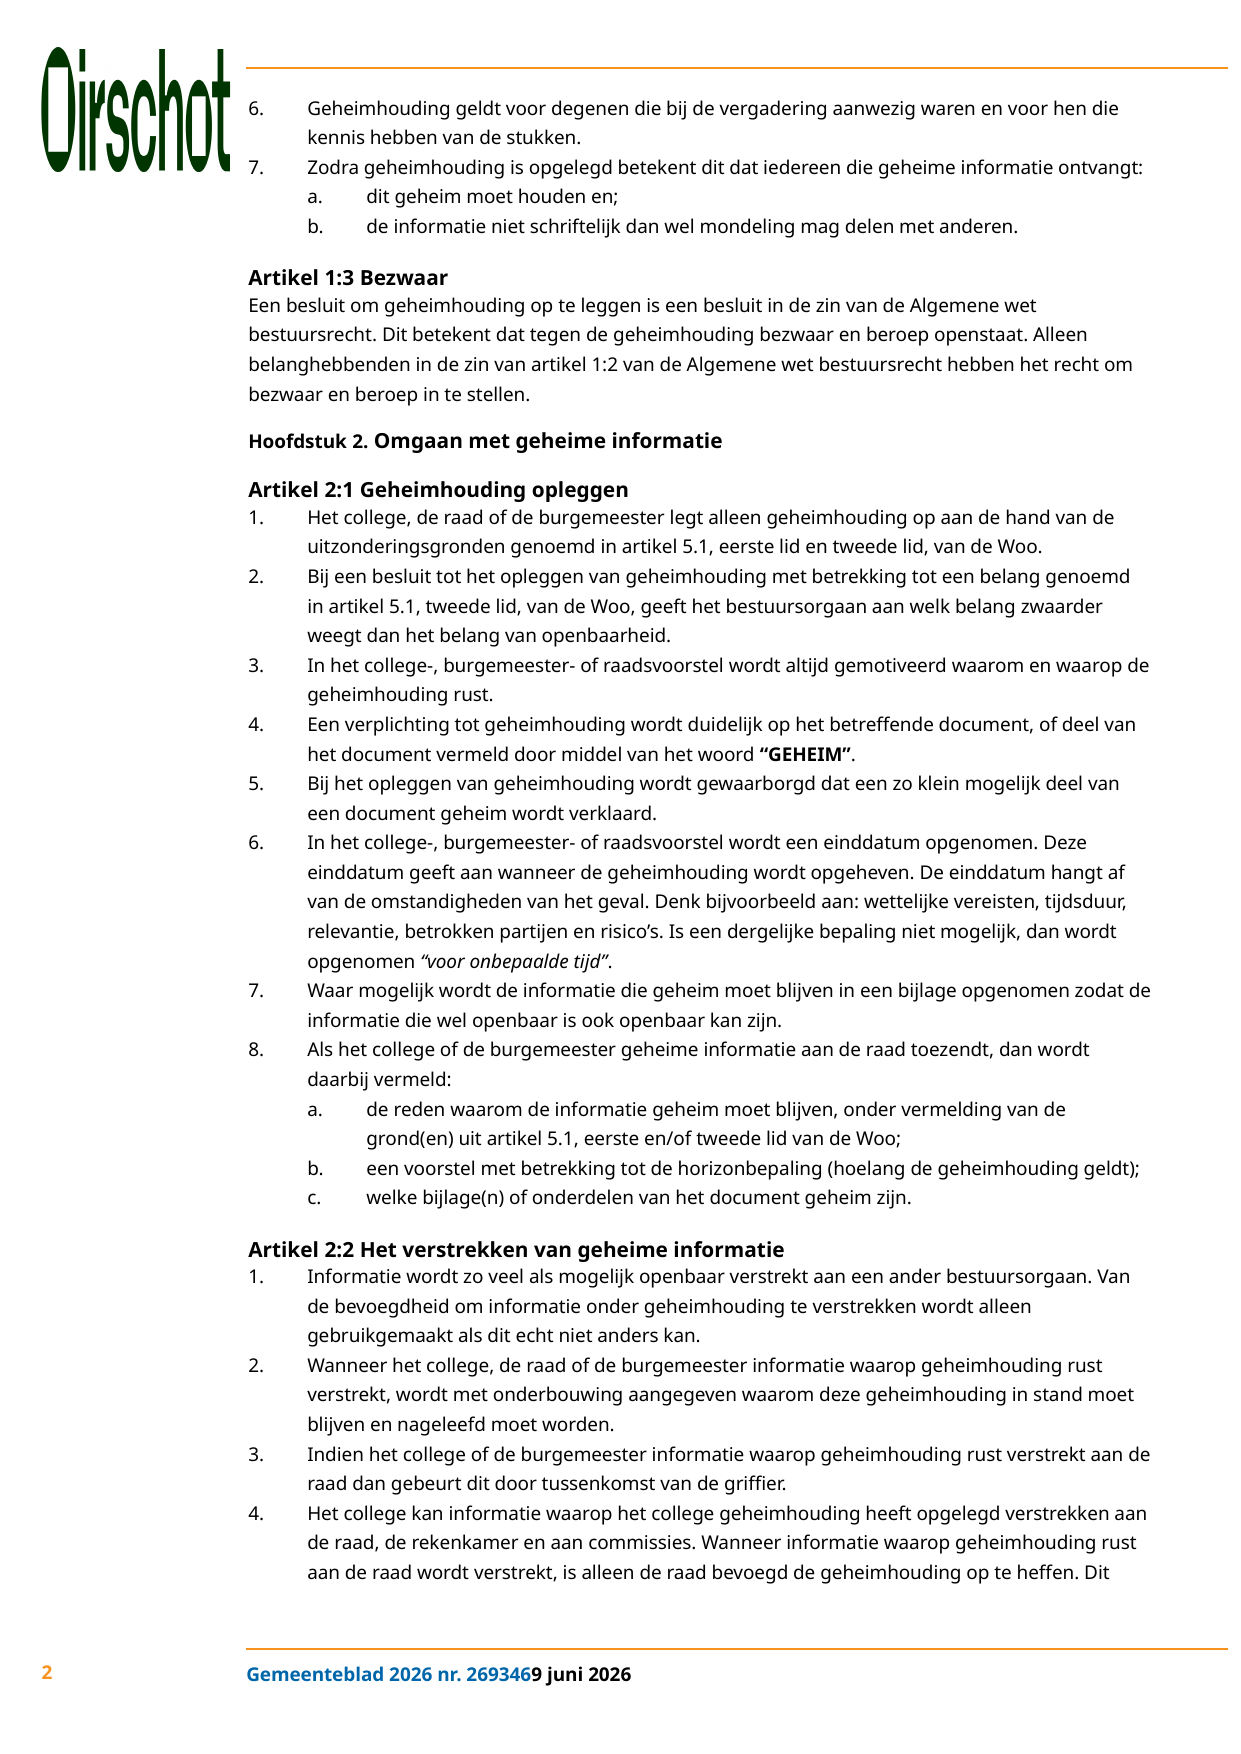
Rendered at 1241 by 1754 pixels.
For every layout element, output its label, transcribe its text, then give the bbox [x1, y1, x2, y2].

list Waar mogelijk wordt de informatie die geheim moet blijven in een bijlage opgenomen zodat de informatie die wel openbaar is ook openbaar kan zijn. [248, 977, 1152, 1033]
list Het college, de raad of de burgemeester legt alleen geheimhouding op aan de hand van de uitzonderingsgronden genoemd in artikel 5.1, eerste lid en tweede lid, van de Woo. [248, 504, 1152, 559]
text Hoofdstuk 2. Omgaan met geheime informatie [248, 426, 1152, 455]
list Een verplichting tot geheimhouding wordt duidelijk op het betreffende document, of deel van het document vermeld door middel van het woord “GEHEIM”. [248, 711, 1152, 766]
list Als het college of de burgemeester geheime informatie aan de raad toezendt, dan wordt daarbij vermeld: [248, 1037, 1152, 1092]
text Een besluit om geheimhouding op te leggen is een besluit in de zin van de Algemene wet bestuursrecht. Dit betekent dat tegen de geheimhouding bezwaar en beroep openstaat. Alleen belanghebbenden in de zin van artikel 1:2 van de Algemene wet bestuursrecht hebben het recht om bezwaar en beroep in te stellen. [248, 292, 1152, 406]
list dit geheim moet houden en; [307, 183, 1152, 209]
list Informatie wordt zo veel als mogelijk openbaar verstrekt aan een ander bestuursorgaan. Van de bevoegdheid om informatie onder geheimhouding te verstrekken wordt alleen gebruikgemaakt als dit echt niet anders kan. [248, 1263, 1152, 1348]
list Bij het opleggen van geheimhouding wordt gewaarborgd dat een zo klein mogelijk deel van een document geheim wordt verklaard. [248, 770, 1152, 826]
text Artikel 2:2 Het verstrekken van geheime informatie [248, 1235, 1152, 1263]
list Bij een besluit tot het opleggen van geheimhouding met betrekking tot een belang genoemd in artikel 5.1, tweede lid, van de Woo, geeft het bestuursorgaan aan welk belang zwaarder weegt dan het belang van openbaarheid. [248, 563, 1152, 648]
list de informatie niet schriftelijk dan wel mondeling mag delen met anderen. [307, 213, 1152, 239]
list Het college kan informatie waarop het college geheimhouding heeft opgelegd verstrekken aan de raad, de rekenkamer en aan commissies. Wanneer informatie waarop geheimhouding rust aan de raad wordt verstrekt, is alleen de raad bevoegd de geheimhouding op te heffen. Dit [248, 1500, 1152, 1585]
text Artikel 1:3 Bezwaar [248, 263, 1152, 292]
list Wanneer het college, de raad of de burgemeester informatie waarop geheimhouding rust verstrekt, wordt met onderbouwing aangegeven waarom deze geheimhouding in stand moet blijven en nageleefd moet worden. [248, 1352, 1152, 1437]
list In het college-, burgemeester- of raadsvoorstel wordt een einddatum opgenomen. Deze einddatum geeft aan wanneer de geheimhouding wordt opgeheven. De einddatum hangt af van de omstandigheden van het geval. Denk bijvoorbeeld aan: wettelijke vereisten, tijdsduur, relevantie, betrokken partijen en risico’s. Is een dergelijke bepaling niet mogelijk, dan wordt opgenomen “voor onbepaalde tijd”. [248, 829, 1152, 973]
text Artikel 2:1 Geheimhouding opleggen [248, 476, 1152, 504]
list een voorstel met betrekking tot de horizonbepaling (hoelang de geheimhouding geldt); [307, 1155, 1152, 1181]
picture [41, 47, 231, 172]
list de reden waarom de informatie geheim moet blijven, onder vermelding van de grond(en) uit artikel 5.1, eerste en/of tweede lid van de Woo; [307, 1096, 1152, 1151]
list In het college-, burgemeester- of raadsvoorstel wordt altijd gemotiveerd waarom en waarop de geheimhouding rust. [248, 652, 1152, 707]
list Indien het college of de burgemeester informatie waarop geheimhouding rust verstrekt aan de raad dan gebeurt dit door tussenkomst van de griffier. [248, 1441, 1152, 1496]
list Zodra geheimhouding is opgelegd betekent dit dat iedereen die geheime informatie ontvangt: [248, 154, 1152, 180]
list Geheimhouding geldt voor degenen die bij de vergadering aanwezig waren en voor hen die kennis hebben van de stukken. [248, 95, 1152, 150]
list welke bijlage(n) of onderdelen van het document geheim zijn. [307, 1184, 1152, 1210]
